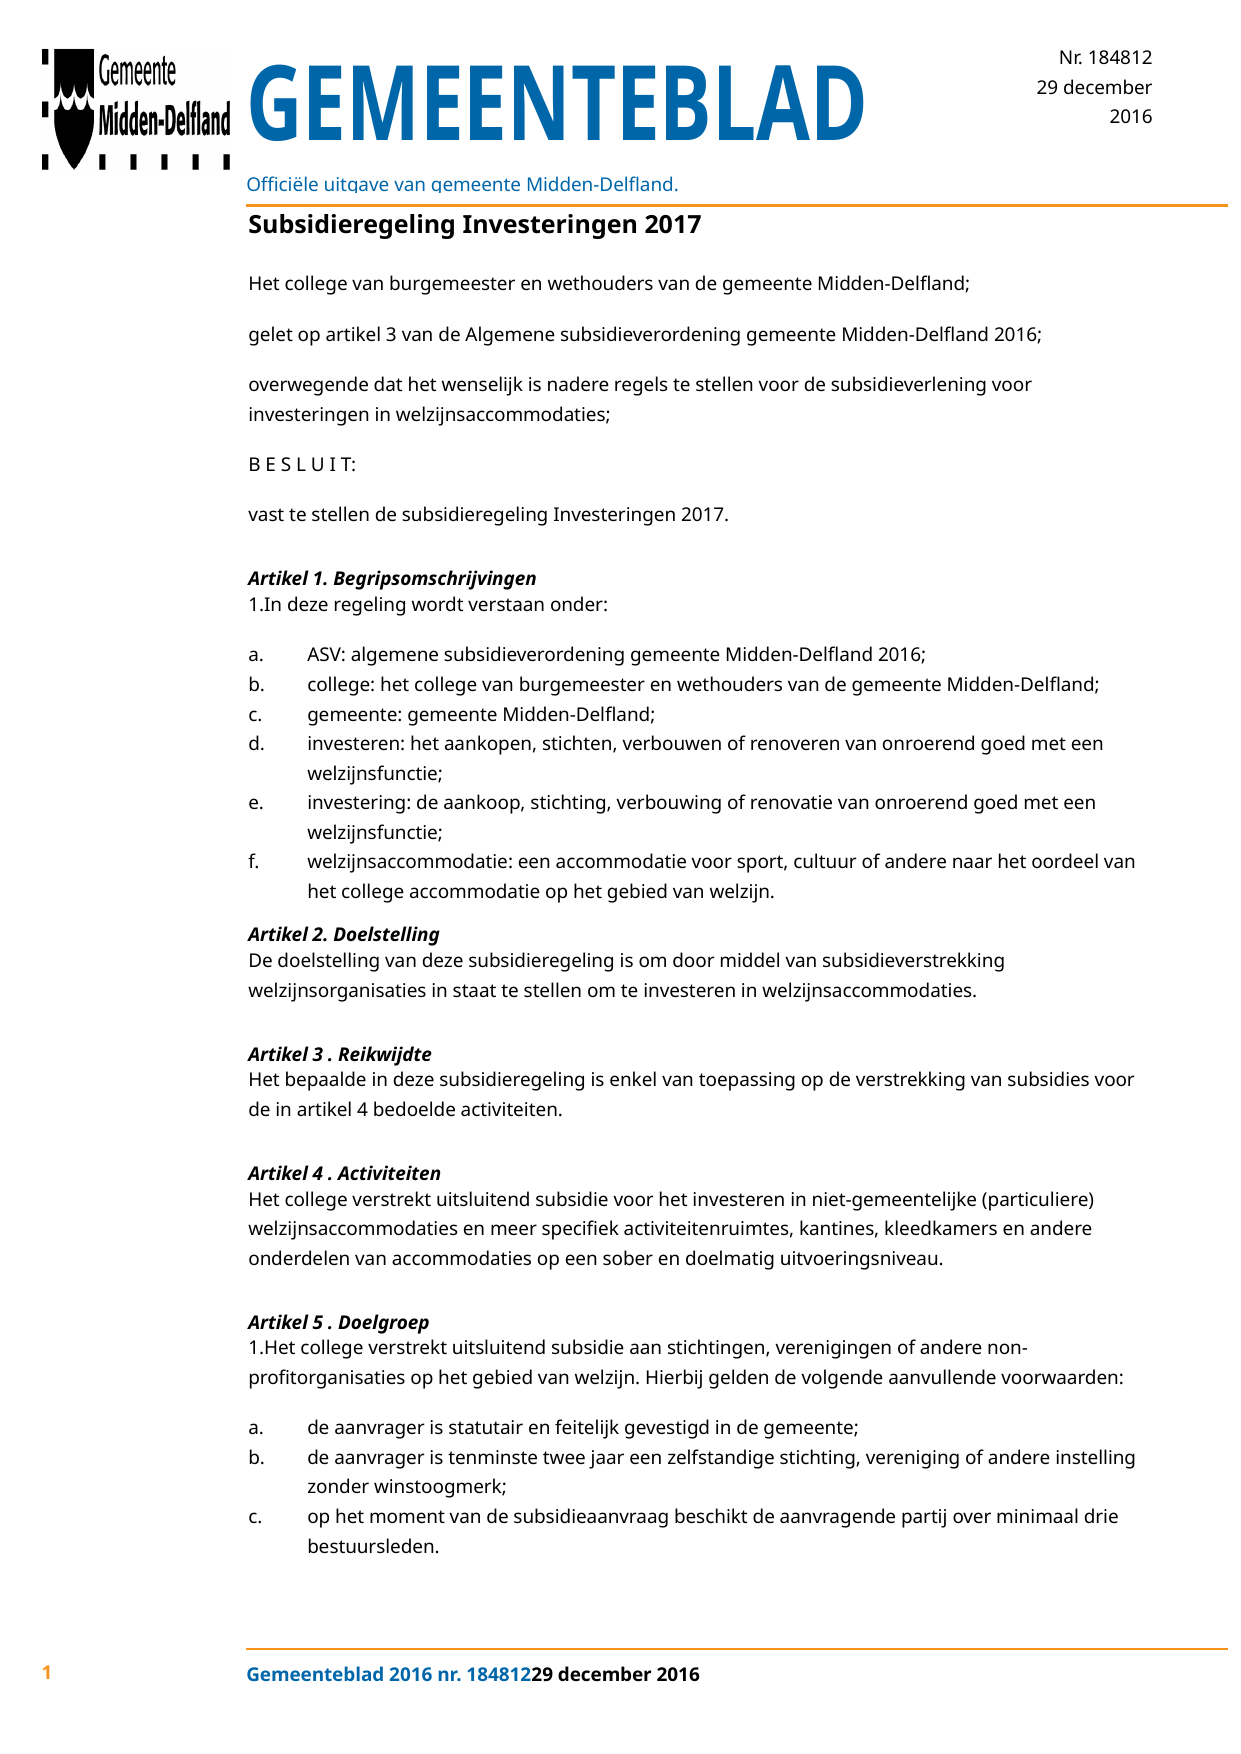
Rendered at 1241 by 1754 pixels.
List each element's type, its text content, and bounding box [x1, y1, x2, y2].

text vast te stellen de subsidieregeling Investeringen 2017. [248, 502, 1152, 527]
text Artikel 1. Begripsomschrijvingen [248, 566, 1152, 591]
list college: het college van burgemeester en wethouders van de gemeente Midden-Delfland; [248, 671, 1152, 697]
text overwegende dat het wenselijk is nadere regels te stellen voor de subsidieverlening voor investeringen in welzijnsaccommodaties; [248, 371, 1152, 426]
list op het moment van de subsidieaanvraag beschikt de aanvragende partij over minimaal drie bestuursleden. [248, 1503, 1152, 1559]
text Artikel 2. Doelstelling [248, 921, 1152, 947]
text 1.Het college verstrekt uitsluitend subsidie aan stichtingen, verenigingen of andere non-profitorganisaties op het gebied van welzijn. Hierbij gelden de volgende aanvullende voorwaarden: [248, 1334, 1152, 1390]
list gemeente: gemeente Midden-Delfland; [248, 701, 1152, 727]
text B E S L U I T: [248, 451, 1152, 477]
text Artikel 3 . Reikwijdte [248, 1041, 1152, 1066]
text Artikel 5 . Doelgroep [248, 1309, 1152, 1334]
text De doelstelling van deze subsidieregeling is om door middel van subsidieverstrekking welzijnsorganisaties in staat te stellen om te investeren in welzijnsaccommodaties. [248, 947, 1152, 1002]
list de aanvrager is tenminste twee jaar een zelfstandige stichting, vereniging of andere instelling zonder winstoogmerk; [248, 1444, 1152, 1499]
list investeren: het aankopen, stichten, verbouwen of renoveren van onroerend goed met een welzijnsfunctie; [248, 730, 1152, 786]
list welzijnsaccommodatie: een accommodatie voor sport, cultuur of andere naar het oordeel van het college accommodatie op het gebied van welzijn. [248, 849, 1152, 904]
text gelet op artikel 3 van de Algemene subsidieverordening gemeente Midden-Delfland 2016; [248, 321, 1152, 346]
text Subsidieregeling Investeringen 2017 [248, 207, 1152, 241]
text Het college verstrekt uitsluitend subsidie voor het investeren in niet-gemeentelijke (particuliere) welzijnsaccommodaties en meer specifiek activiteitenruimtes, kantines, kleedkamers en andere onderdelen van accommodaties op een sober en doelmatig uitvoeringsniveau. [248, 1186, 1152, 1271]
text Het college van burgemeester en wethouders van de gemeente Midden-Delfland; [248, 270, 1152, 296]
text 1.In deze regeling wordt verstaan onder: [248, 591, 1152, 617]
list ASV: algemene subsidieverordening gemeente Midden-Delfland 2016; [248, 642, 1152, 667]
text Artikel 4 . Activiteiten [248, 1160, 1152, 1186]
text Het bepaalde in deze subsidieregeling is enkel van toepassing op de verstrekking van subsidies voor de in artikel 4 bedoelde activiteiten. [248, 1066, 1152, 1122]
list de aanvrager is statutair en feitelijk gevestigd in de gemeente; [248, 1414, 1152, 1440]
picture [41, 47, 231, 172]
list investering: de aankoop, stichting, verbouwing of renovatie van onroerend goed met een welzijnsfunctie; [248, 789, 1152, 845]
